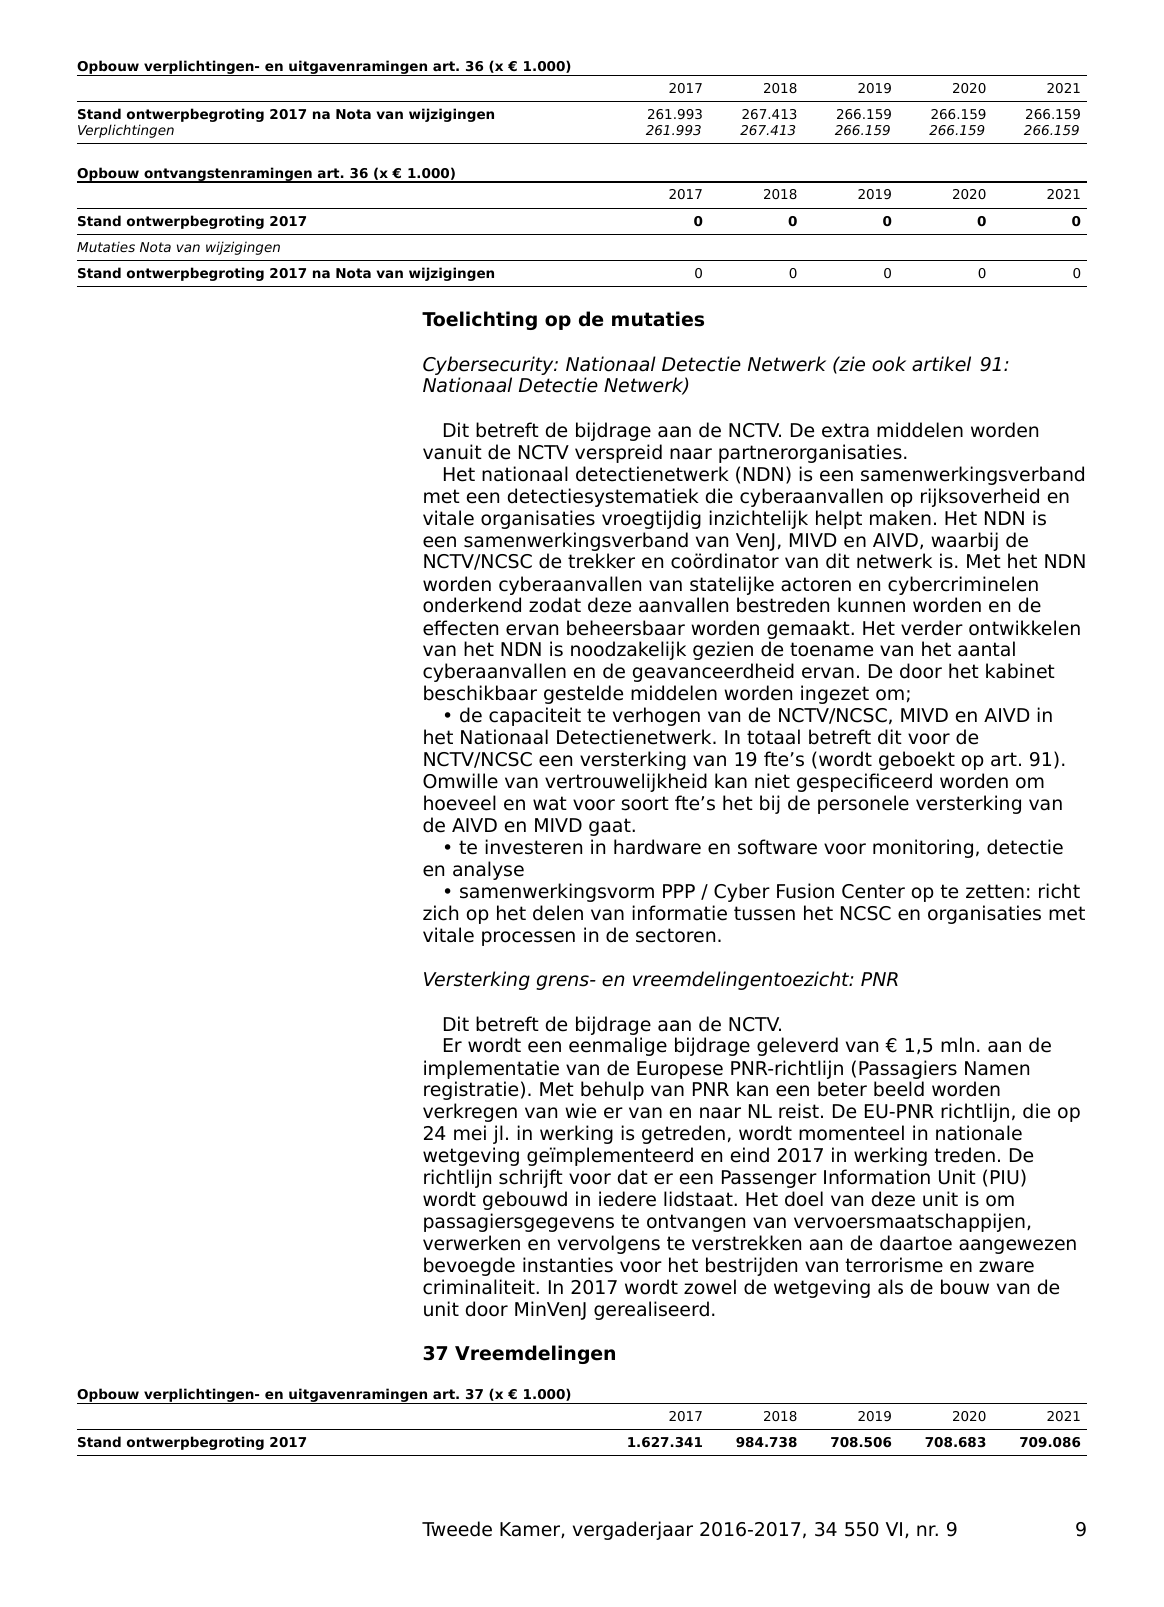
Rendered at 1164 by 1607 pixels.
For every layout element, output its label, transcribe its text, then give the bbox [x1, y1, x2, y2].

table_cell 2018 [709, 1404, 803, 1429]
table_cell 2017 [614, 183, 709, 208]
table_cell Stand ontwerpbegroting 2017 na Nota van wijzigingen [77, 261, 614, 286]
table_cell 267.413 [709, 102, 803, 122]
table_cell 266.159 [992, 123, 1087, 143]
table_header Opbouw verplichtingen- en uitgavenramingen art. 37 (x € 1.000) [77, 1387, 1087, 1403]
table_cell 261.993 [614, 102, 709, 122]
table_cell [898, 235, 992, 260]
table_cell Stand ontwerpbegroting 2017 na Nota van wijzigingen [77, 102, 614, 122]
table_cell [614, 235, 709, 260]
table_cell 2018 [709, 183, 803, 208]
table_header Opbouw ontvangstenramingen art. 36 (x € 1.000) [77, 166, 1087, 181]
table_cell Stand ontwerpbegroting 2017 [77, 209, 614, 234]
table_cell 261.993 [614, 123, 709, 143]
text Dit betreft de bijdrage aan de NCTV. [422, 1013, 1087, 1035]
table_cell 2020 [898, 76, 992, 101]
table_cell [77, 76, 614, 101]
text • te investeren in hardware en software voor monitoring, detectie en analyse [422, 837, 1087, 881]
table_cell 2019 [803, 183, 898, 208]
table_cell 266.159 [803, 102, 898, 122]
table_header Opbouw verplichtingen- en uitgavenramingen art. 36 (x € 1.000) [77, 59, 1087, 75]
table_cell 2019 [803, 1404, 898, 1429]
table_cell 266.159 [898, 123, 992, 143]
table_cell [77, 1404, 614, 1429]
table_cell 708.506 [803, 1430, 898, 1455]
text • de capaciteit te verhogen van de NCTV/NCSC, MIVD en AIVD in het Nationaal Detectienetwerk. In totaal betreft dit voor de NCTV/NCSC een versterking van 19 fte’s (wordt geboekt op art. 91). Omwille van vertrouwelijkheid kan niet gespecificeerd worden om hoeveel en wat voor soort fte’s het bij de personele versterking van de AIVD en MIVD gaat. [422, 705, 1087, 837]
table_cell 984.738 [709, 1430, 803, 1455]
text • samenwerkingsvorm PPP / Cyber Fusion Center op te zetten: richt zich op het delen van informatie tussen het NCSC en organisaties met vitale processen in de sectoren. [422, 881, 1087, 947]
table_cell 2017 [614, 76, 709, 101]
table_cell 0 [992, 209, 1087, 234]
table_cell [992, 235, 1087, 260]
table_cell 2020 [898, 1404, 992, 1429]
table_cell 2019 [803, 76, 898, 101]
table_cell Stand ontwerpbegroting 2017 [77, 1430, 614, 1455]
table_cell 0 [614, 209, 709, 234]
table_cell 0 [614, 261, 709, 286]
table_cell 0 [803, 261, 898, 286]
table_cell 2021 [992, 1404, 1087, 1429]
table_cell 266.159 [803, 123, 898, 143]
text Dit betreft de bijdrage aan de NCTV. De extra middelen worden vanuit de NCTV verspreid naar partnerorganisaties. [422, 419, 1087, 463]
table_cell 266.159 [898, 102, 992, 122]
table_cell 708.683 [898, 1430, 992, 1455]
table_cell 0 [803, 209, 898, 234]
table_cell Mutaties Nota van wijzigingen [77, 235, 614, 260]
subtitle Versterking grens- en vreemdelingentoezicht: PNR [422, 969, 1087, 991]
table_cell [709, 235, 803, 260]
table_cell 2018 [709, 76, 803, 101]
subtitle Cybersecurity: Nationaal Detectie Netwerk (zie ook artikel 91: Nationaal Detectie Netwerk) [422, 353, 1087, 397]
table_cell 709.086 [992, 1430, 1087, 1455]
table_cell 0 [709, 261, 803, 286]
table_cell 0 [992, 261, 1087, 286]
table_cell 1.627.341 [614, 1430, 709, 1455]
table_cell 2021 [992, 76, 1087, 101]
table_cell 0 [898, 261, 992, 286]
table_cell 2017 [614, 1404, 709, 1429]
table_cell 2021 [992, 183, 1087, 208]
table_cell 267.413 [709, 123, 803, 143]
table_cell [803, 235, 898, 260]
text Het nationaal detectienetwerk (NDN) is een samenwerkingsverband met een detectiesystematiek die cyberaanvallen op rijksoverheid en vitale organisaties vroegtijdig inzichtelijk helpt maken. Het NDN is een samenwerkingsverband van VenJ, MIVD en AIVD, waarbij de NCTV/NCSC de trekker en coördinator van dit netwerk is. Met het NDN worden cyberaanvallen van statelijke actoren en cybercriminelen onderkend zodat deze aanvallen bestreden kunnen worden en de effecten ervan beheersbaar worden gemaakt. Het verder ontwikkelen van het NDN is noodzakelijk gezien de toename van het aantal cyberaanvallen en de geavanceerdheid ervan. De door het kabinet beschikbaar gestelde middelen worden ingezet om; [422, 463, 1087, 705]
subtitle 37 Vreemdelingen [422, 1343, 1087, 1365]
table_cell Verplichtingen [77, 123, 614, 143]
text Er wordt een eenmalige bijdrage geleverd van € 1,5 mln. aan de implementatie van de Europese PNR-richtlijn (Passagiers Namen registratie). Met behulp van PNR kan een beter beeld worden verkregen van wie er van en naar NL reist. De EU-PNR richtlijn, die op 24 mei jl. in werking is getreden, wordt momenteel in nationale wetgeving geïmplementeerd en eind 2017 in werking treden. De richtlijn schrijft voor dat er een Passenger Information Unit (PIU) wordt gebouwd in iedere lidstaat. Het doel van deze unit is om passagiersgegevens te ontvangen van vervoersmaatschappijen, verwerken en vervolgens te verstrekken aan de daartoe aangewezen bevoegde instanties voor het bestrijden van terrorisme en zware criminaliteit. In 2017 wordt zowel de wetgeving als de bouw van de unit door MinVenJ gerealiseerd. [422, 1035, 1087, 1321]
table_cell [77, 183, 614, 208]
table_cell 2020 [898, 183, 992, 208]
table_cell 0 [709, 209, 803, 234]
subtitle Toelichting op de mutaties [422, 309, 1087, 331]
table_cell 0 [898, 209, 992, 234]
table_cell 266.159 [992, 102, 1087, 122]
